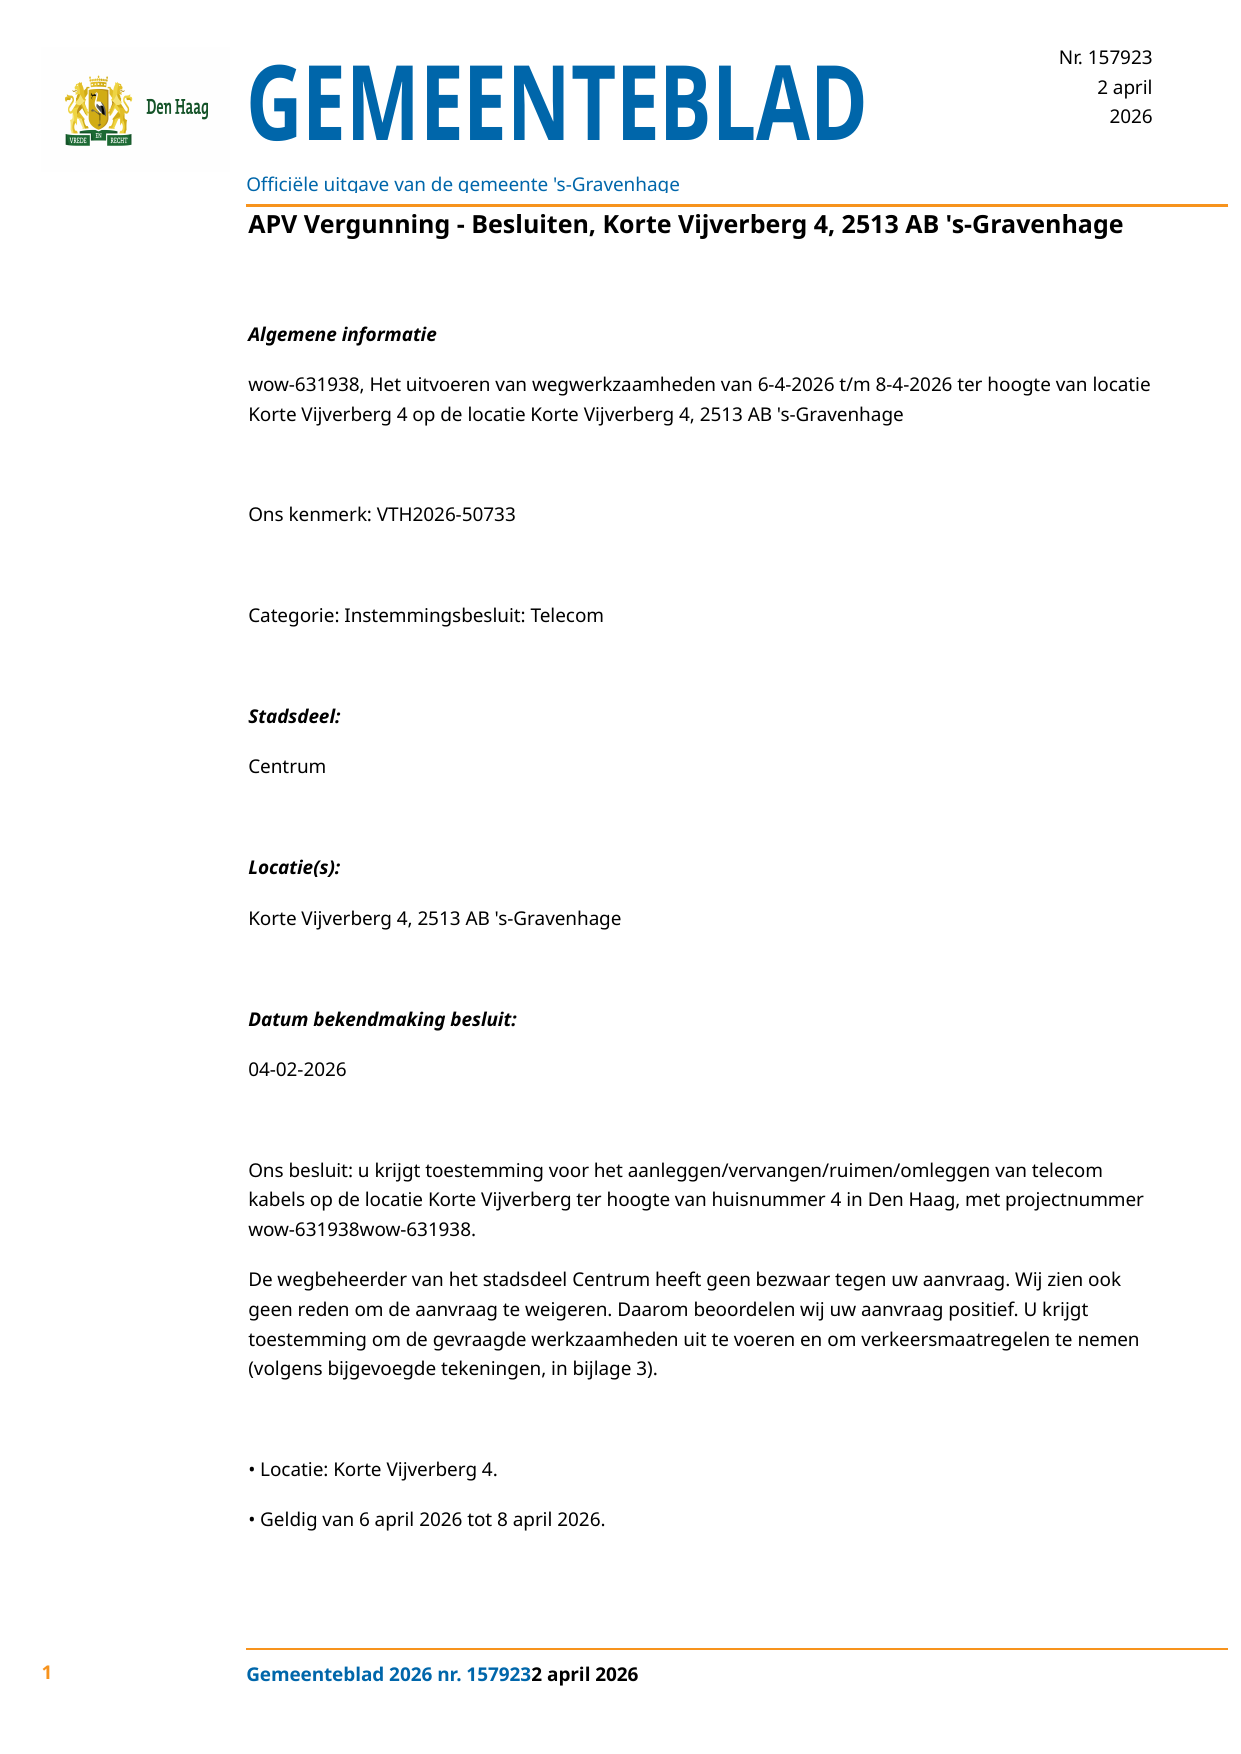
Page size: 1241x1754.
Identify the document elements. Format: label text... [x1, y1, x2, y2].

text Categorie: Instemmingsbesluit: Telecom [248, 602, 1152, 628]
picture [41, 47, 231, 172]
text Stadsdeel: [248, 703, 1152, 729]
text Korte Vijverberg 4, 2513 AB 's-Gravenhage [248, 905, 1152, 931]
text wow-631938, Het uitvoeren van wegwerkzaamheden van 6-4-2026 t/m 8-4-2026 ter hoogte van locatie Korte Vijverberg 4 op de locatie Korte Vijverberg 4, 2513 AB 's-Gravenhage [248, 371, 1152, 426]
text • Geldig van 6 april 2026 tot 8 april 2026. [248, 1507, 1152, 1532]
text • Locatie: Korte Vijverberg 4. [248, 1456, 1152, 1482]
text Centrum [248, 754, 1152, 779]
text Datum bekendmaking besluit: [248, 1006, 1152, 1031]
text Ons besluit: u krijgt toestemming voor het aanleggen/vervangen/ruimen/omleggen van telecom kabels op de locatie Korte Vijverberg ter hoogte van huisnummer 4 in Den Haag, met projectnummer wow-631938wow-631938. [248, 1157, 1152, 1242]
text Ons kenmerk: VTH2026-50733 [248, 502, 1152, 527]
text De wegbeheerder van het stadsdeel Centrum heeft geen bezwaar tegen uw aanvraag. Wij zien ook geen reden om de aanvraag te weigeren. Daarom beoordelen wij uw aanvraag positief. U krijgt toestemming om de gevraagde werkzaamheden uit te voeren en om verkeersmaatregelen te nemen (volgens bijgevoegde tekeningen, in bijlage 3). [248, 1267, 1152, 1381]
text 04-02-2026 [248, 1056, 1152, 1082]
text APV Vergunning - Besluiten, Korte Vijverberg 4, 2513 AB 's-Gravenhage [248, 207, 1152, 241]
text Locatie(s): [248, 854, 1152, 880]
text Algemene informatie [248, 321, 1152, 346]
